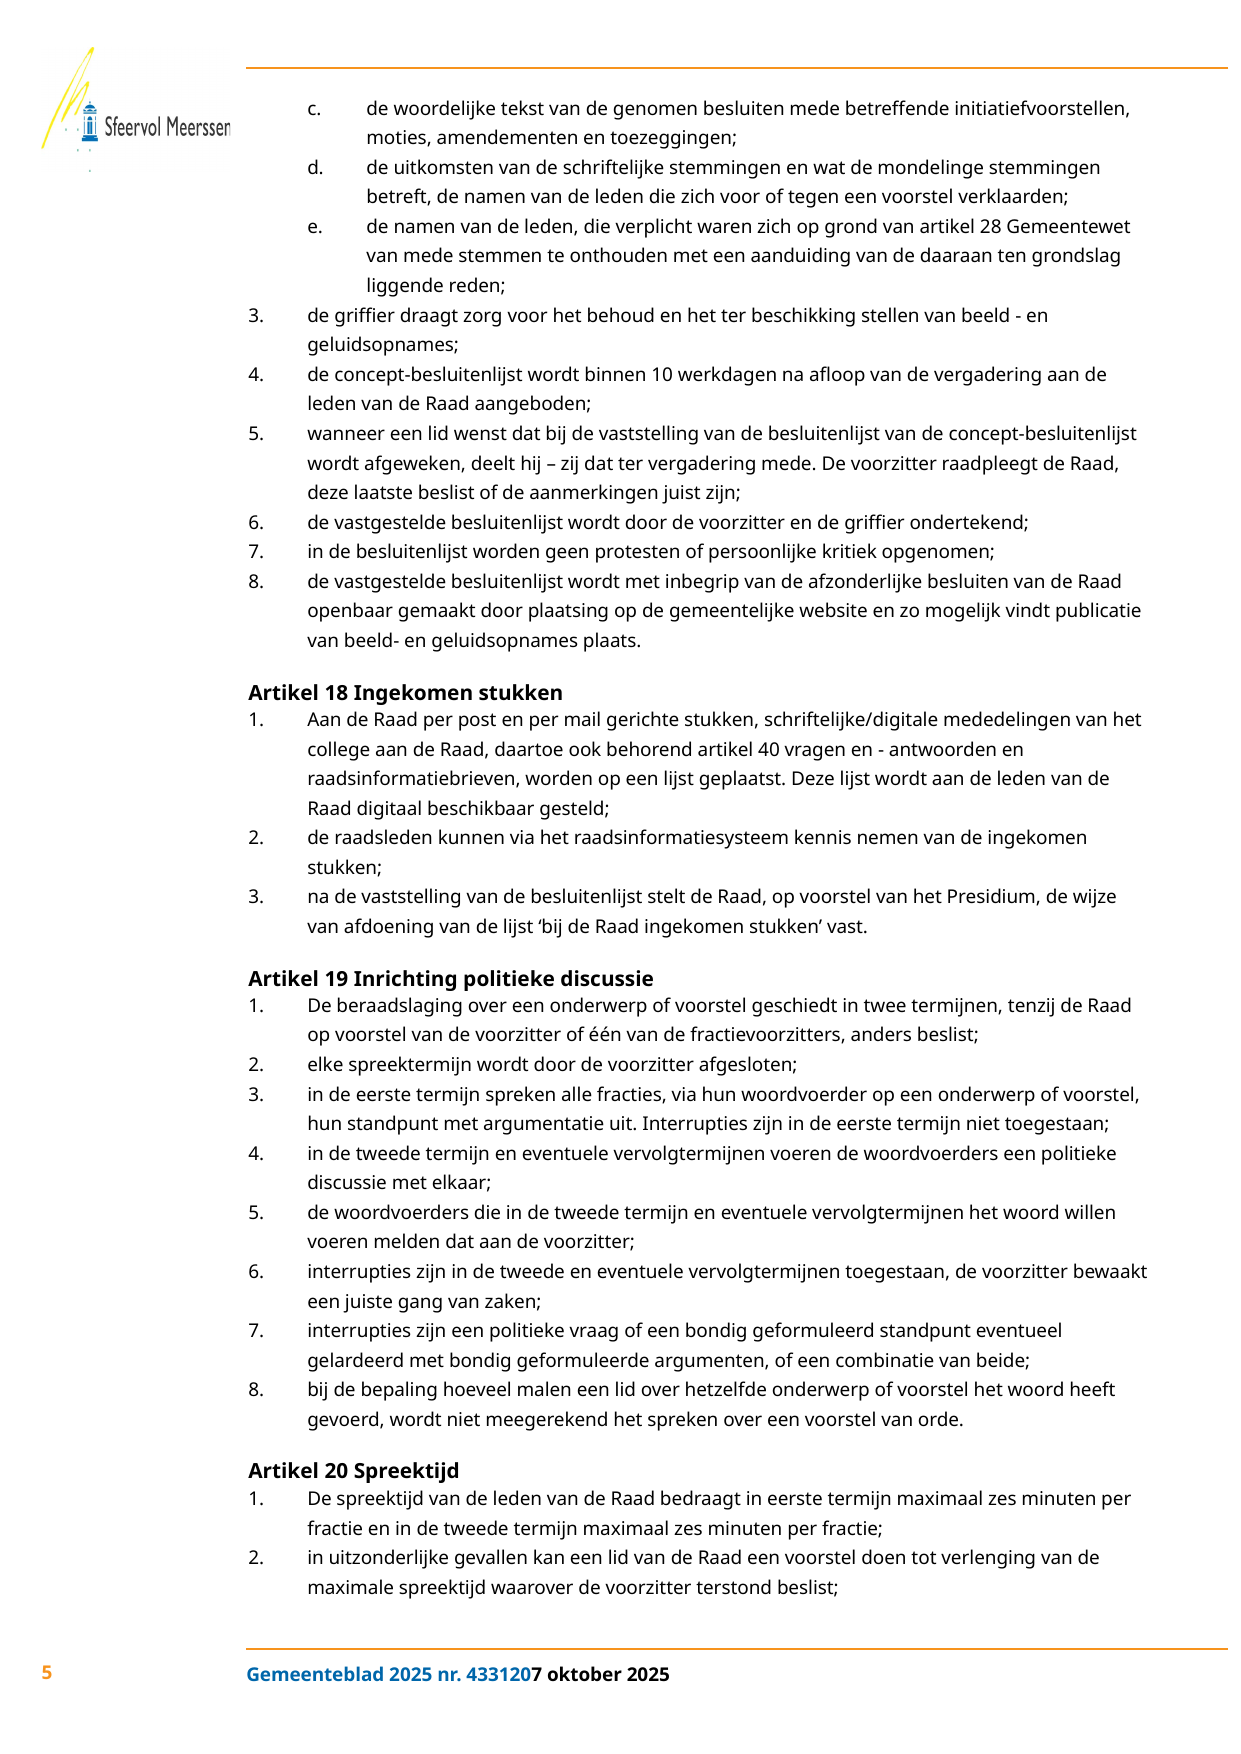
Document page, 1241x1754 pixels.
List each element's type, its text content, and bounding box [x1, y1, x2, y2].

list in de eerste termijn spreken alle fracties, via hun woordvoerder op een onderwerp of voorstel, hun standpunt met argumentatie uit. Interrupties zijn in de eerste termijn niet toegestaan; [248, 1081, 1152, 1136]
list in de besluitenlijst worden geen protesten of persoonlijke kritiek opgenomen; [248, 538, 1152, 564]
picture [41, 47, 231, 172]
list bij de bepaling hoeveel malen een lid over hetzelfde onderwerp of voorstel het woord heeft gevoerd, wordt niet meegerekend het spreken over een voorstel van orde. [248, 1377, 1152, 1432]
list Aan de Raad per post en per mail gerichte stukken, schriftelijke/digitale mededelingen van het college aan de Raad, daartoe ook behorend artikel 40 vragen en - antwoorden en raadsinformatiebrieven, worden op een lijst geplaatst. Deze lijst wordt aan de leden van de Raad digitaal beschikbaar gesteld; [248, 706, 1152, 821]
list De spreektijd van de leden van de Raad bedraagt in eerste termijn maximaal zes minuten per fractie en in de tweede termijn maximaal zes minuten per fractie; [248, 1485, 1152, 1540]
list na de vaststelling van de besluitenlijst stelt de Raad, op voorstel van het Presidium, de wijze van afdoening van de lijst ‘bij de Raad ingekomen stukken’ vast. [248, 884, 1152, 939]
list de griffier draagt zorg voor het behoud en het ter beschikking stellen van beeld - en geluidsopnames; [248, 302, 1152, 357]
list de uitkomsten van de schriftelijke stemmingen en wat de mondelinge stemmingen betreft, de namen van de leden die zich voor of tegen een voorstel verklaarden; [307, 154, 1152, 209]
list de woordelijke tekst van de genomen besluiten mede betreffende initiatiefvoorstellen, moties, amendementen en toezeggingen; [307, 95, 1152, 150]
list elke spreektermijn wordt door de voorzitter afgesloten; [248, 1051, 1152, 1077]
list de concept-besluitenlijst wordt binnen 10 werkdagen na afloop van de vergadering aan de leden van de Raad aangeboden; [248, 361, 1152, 416]
list wanneer een lid wenst dat bij de vaststelling van de besluitenlijst van de concept-besluitenlijst wordt afgeweken, deelt hij – zij dat ter vergadering mede. De voorzitter raadpleegt de Raad, deze laatste beslist of de aanmerkingen juist zijn; [248, 420, 1152, 505]
text Artikel 20 Spreektijd [248, 1457, 1152, 1485]
list in de tweede termijn en eventuele vervolgtermijnen voeren de woordvoerders een politieke discussie met elkaar; [248, 1140, 1152, 1195]
list in uitzonderlijke gevallen kan een lid van de Raad een voorstel doen tot verlenging van de maximale spreektijd waarover de voorzitter terstond beslist; [248, 1544, 1152, 1599]
list de namen van de leden, die verplicht waren zich op grond van artikel 28 Gemeentewet van mede stemmen te onthouden met een aanduiding van de daaraan ten grondslag liggende reden; [307, 213, 1152, 298]
list interrupties zijn in de tweede en eventuele vervolgtermijnen toegestaan, de voorzitter bewaakt een juiste gang van zaken; [248, 1258, 1152, 1314]
list de vastgestelde besluitenlijst wordt door de voorzitter en de griffier ondertekend; [248, 509, 1152, 535]
list De beraadslaging over een onderwerp of voorstel geschiedt in twee termijnen, tenzij de Raad op voorstel van de voorzitter of één van de fractievoorzitters, anders beslist; [248, 992, 1152, 1047]
text Artikel 19 Inrichting politieke discussie [248, 964, 1152, 992]
list de vastgestelde besluitenlijst wordt met inbegrip van de afzonderlijke besluiten van de Raad openbaar gemaakt door plaatsing op de gemeentelijke website en zo mogelijk vindt publicatie van beeld- en geluidsopnames plaats. [248, 568, 1152, 653]
list de raadsleden kunnen via het raadsinformatiesysteem kennis nemen van de ingekomen stukken; [248, 824, 1152, 880]
list de woordvoerders die in de tweede termijn en eventuele vervolgtermijnen het woord willen voeren melden dat aan de voorzitter; [248, 1199, 1152, 1254]
text Artikel 18 Ingekomen stukken [248, 678, 1152, 706]
list interrupties zijn een politieke vraag of een bondig geformuleerd standpunt eventueel gelardeerd met bondig geformuleerde argumenten, of een combinatie van beide; [248, 1317, 1152, 1373]
